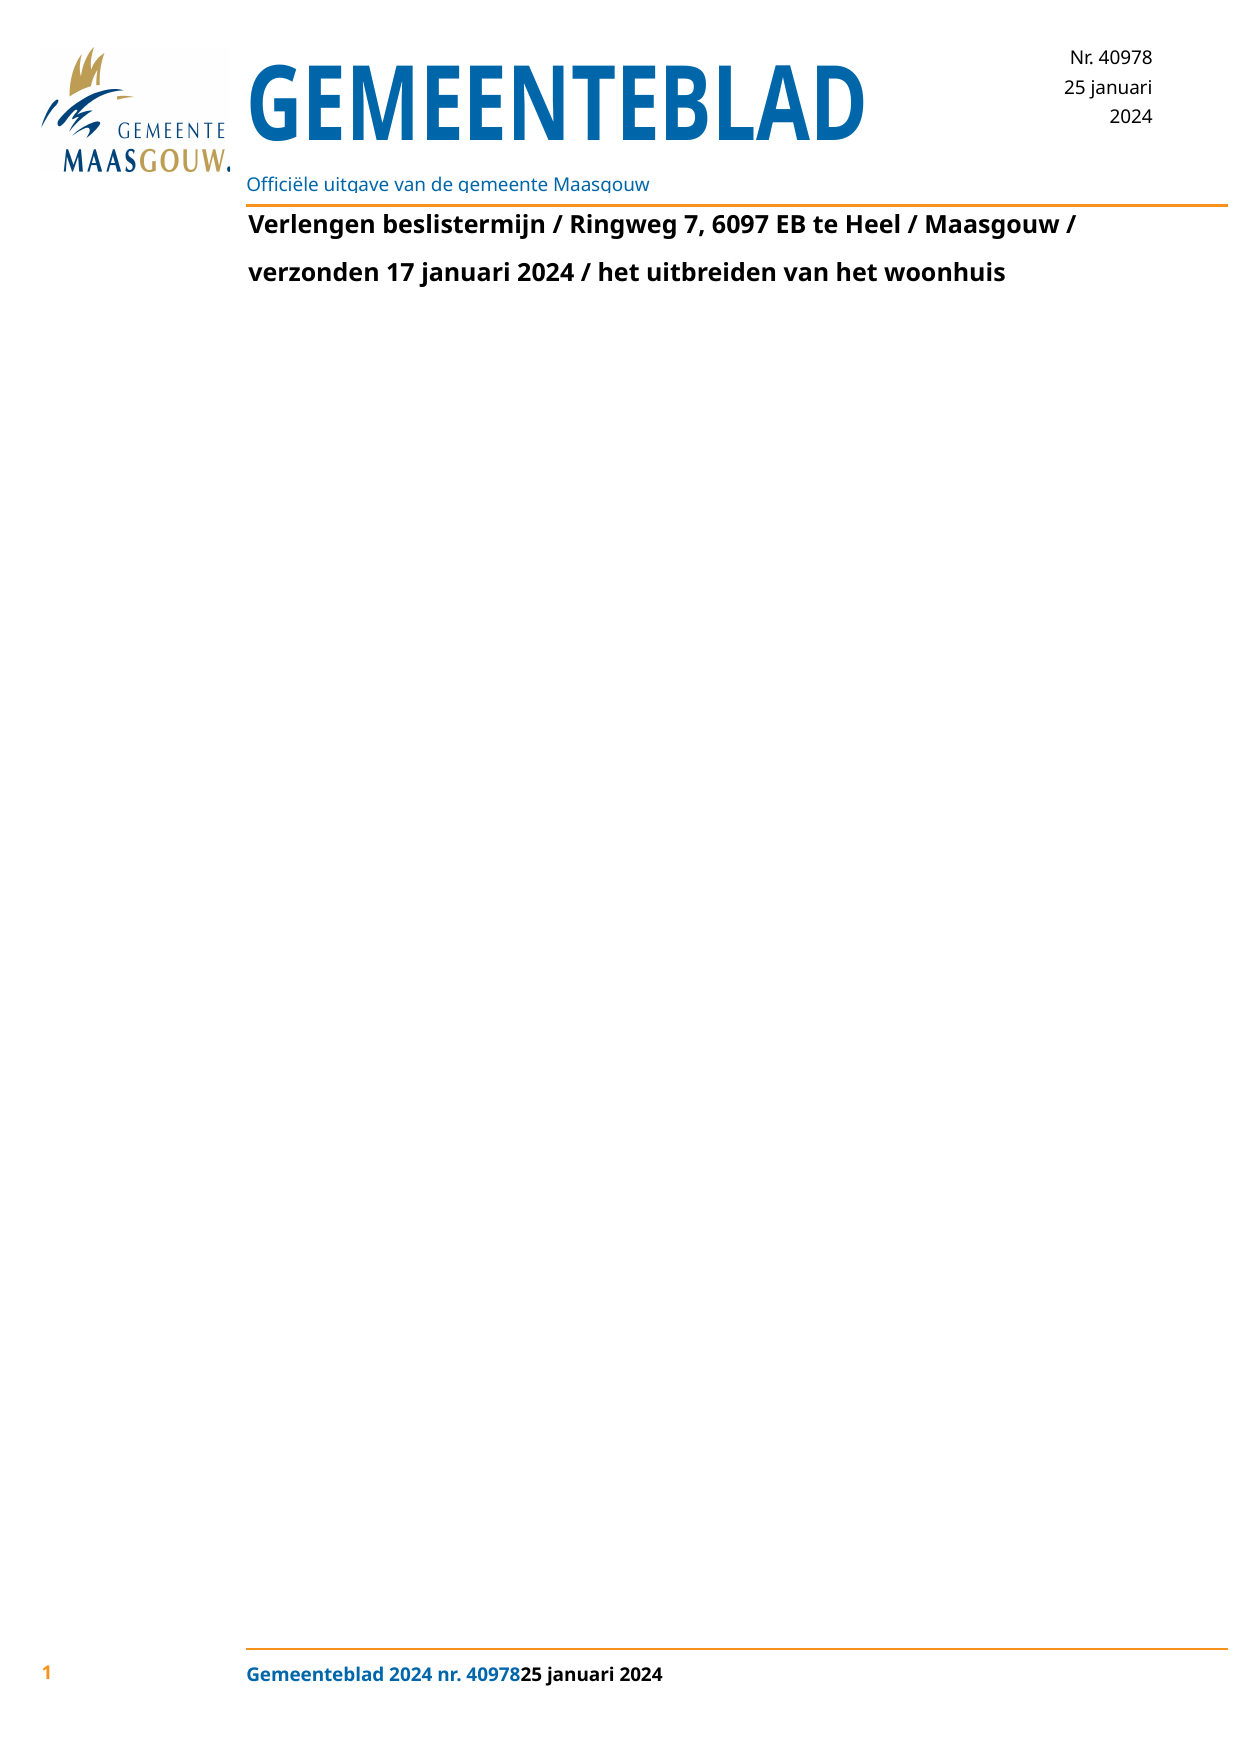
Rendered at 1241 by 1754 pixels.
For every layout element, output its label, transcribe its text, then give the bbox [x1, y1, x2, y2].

text Verlengen beslistermijn / Ringweg 7, 6097 EB te Heel / Maasgouw / verzonden 17 januari 2024 / het uitbreiden van het woonhuis [248, 207, 1152, 288]
picture [41, 47, 231, 172]
